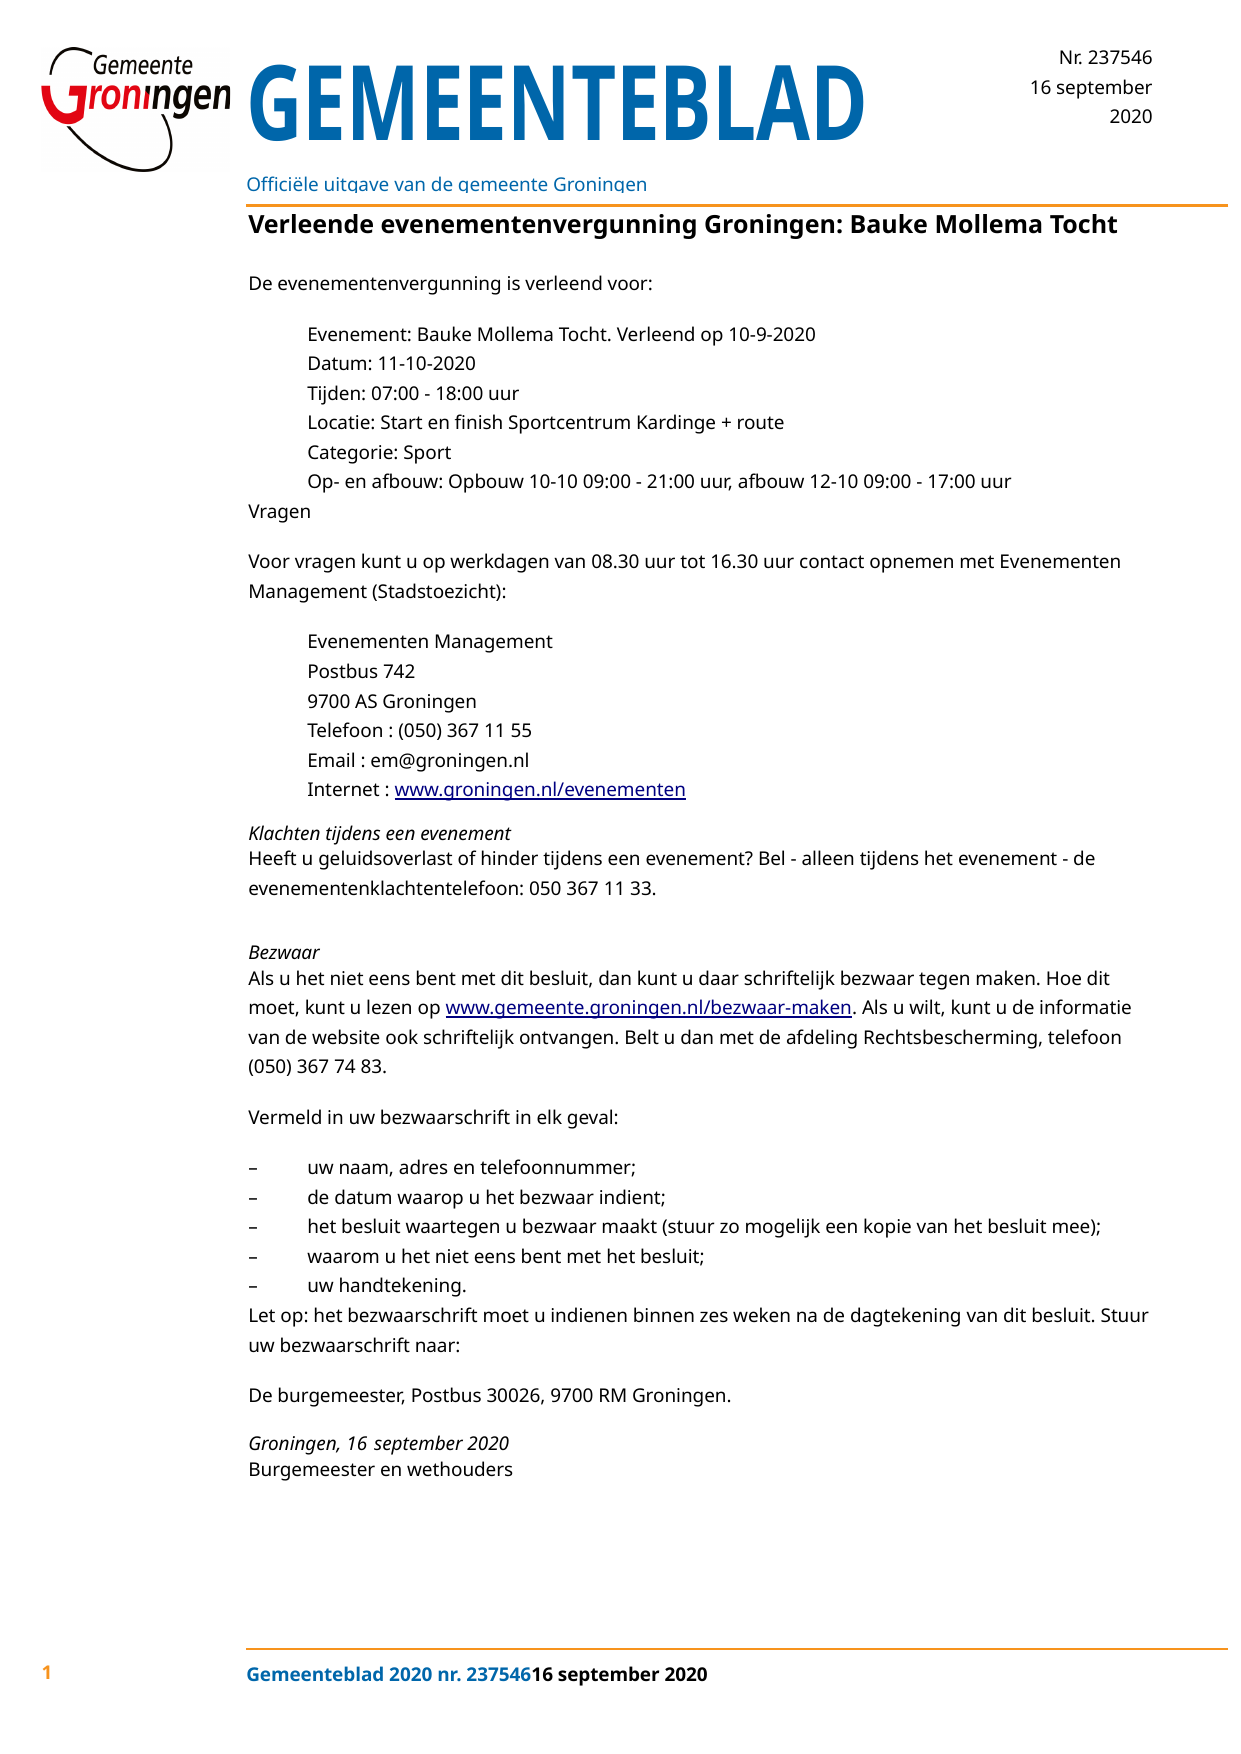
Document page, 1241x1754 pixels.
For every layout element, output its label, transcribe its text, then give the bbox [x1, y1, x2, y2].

text Burgemeester en wethouders [248, 1456, 1152, 1481]
text De evenementenvergunning is verleend voor: [248, 270, 1152, 296]
text Heeft u geluidsoverlast of hinder tijdens een evenement? Bel - alleen tijdens het evenement - de evenementenklachtentelefoon: 050 367 11 33. [248, 845, 1152, 901]
list uw handtekening. [248, 1273, 1152, 1298]
text Voor vragen kunt u op werkdagen van 08.30 uur tot 16.30 uur contact opnemen met Evenementen Management (Stadstoezicht): [248, 549, 1152, 604]
text Groningen, 16 september 2020 [248, 1430, 1152, 1456]
list Telefoon : (050) 367 11 55 [248, 717, 1152, 743]
list Email : em@groningen.nl [248, 747, 1152, 773]
list Internet : www.groningen.nl/evenementen [248, 777, 1152, 802]
list Tijden: 07:00 - 18:00 uur [248, 380, 1152, 406]
text Als u het niet eens bent met dit besluit, dan kunt u daar schriftelijk bezwaar tegen maken. Hoe dit moet, kunt u lezen op www.gemeente.groningen.nl/bezwaar-maken. Als u wilt, kunt u de informatie van de website ook schriftelijk ontvangen. Belt u dan met de afdeling Rechtsbescherming, telefoon (050) 367 74 83. [248, 965, 1152, 1079]
text De burgemeester, Postbus 30026, 9700 RM Groningen. [248, 1382, 1152, 1408]
list Postbus 742 [248, 658, 1152, 684]
list de datum waarop u het bezwaar indient; [248, 1184, 1152, 1209]
text Vragen [248, 498, 1152, 524]
text Verleende evenementenvergunning Groningen: Bauke Mollema Tocht [248, 207, 1152, 241]
list Op- en afbouw: Opbouw 10-10 09:00 - 21:00 uur, afbouw 12-10 09:00 - 17:00 uur [248, 469, 1152, 494]
list Locatie: Start en finish Sportcentrum Kardinge + route [248, 409, 1152, 435]
text Let op: het bezwaarschrift moet u indienen binnen zes weken na de dagtekening van dit besluit. Stuur uw bezwaarschrift naar: [248, 1302, 1152, 1357]
list Evenementen Management [248, 629, 1152, 654]
list het besluit waartegen u bezwaar maakt (stuur zo mogelijk een kopie van het besluit mee); [248, 1213, 1152, 1239]
text Bezwaar [248, 939, 1152, 965]
list Evenement: Bauke Mollema Tocht. Verleend op 10-9-2020 [248, 321, 1152, 346]
text Klachten tijdens een evenement [248, 820, 1152, 845]
list 9700 AS Groningen [248, 688, 1152, 713]
list Datum: 11-10-2020 [248, 350, 1152, 376]
list waarom u het niet eens bent met het besluit; [248, 1243, 1152, 1269]
text Vermeld in uw bezwaarschrift in elk geval: [248, 1104, 1152, 1129]
list uw naam, adres en telefoonnummer; [248, 1154, 1152, 1180]
picture [41, 47, 231, 172]
list Categorie: Sport [248, 439, 1152, 465]
